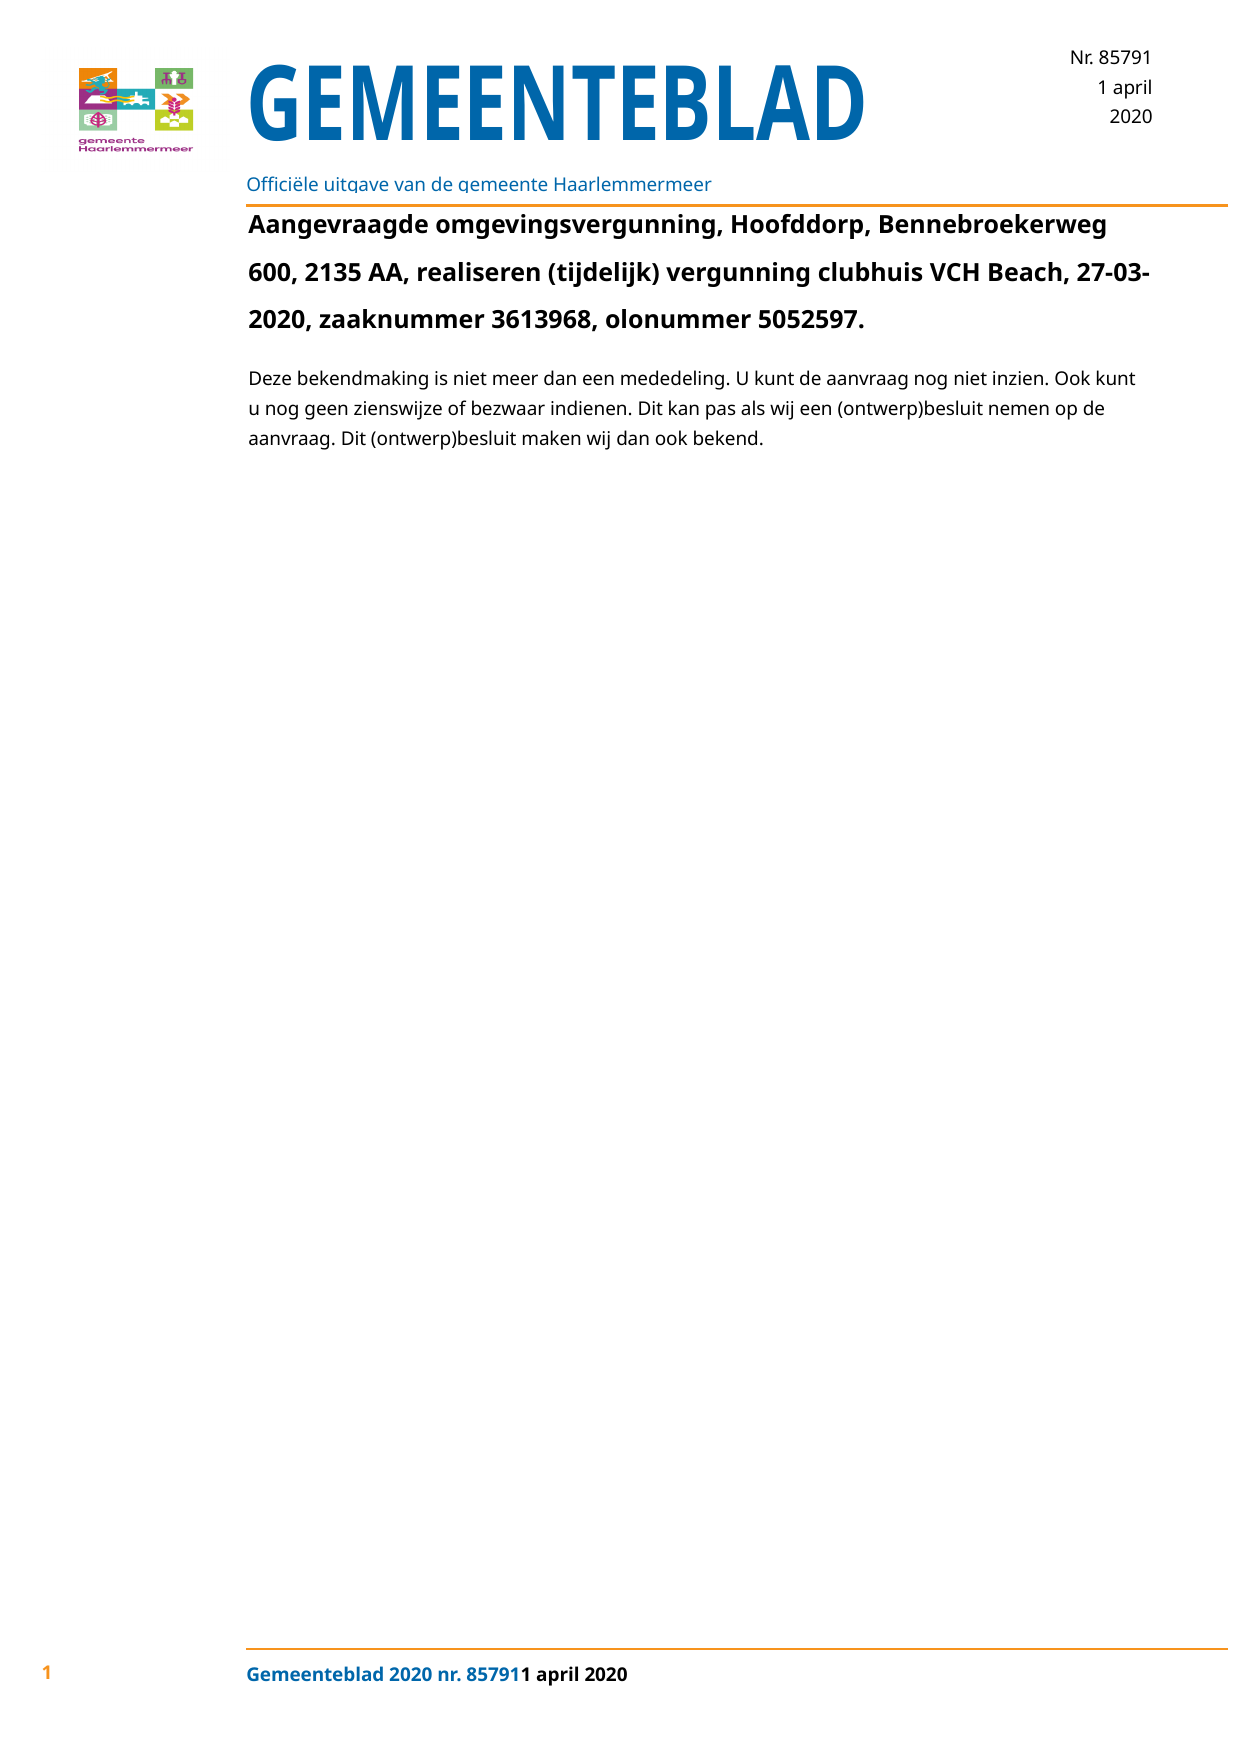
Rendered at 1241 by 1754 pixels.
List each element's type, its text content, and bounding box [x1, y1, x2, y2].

picture [41, 47, 231, 172]
text Deze bekendmaking is niet meer dan een mededeling. U kunt de aanvraag nog niet inzien. Ook kunt u nog geen zienswijze of bezwaar indienen. Dit kan pas als wij een (ontwerp)besluit nemen op de aanvraag. Dit (ontwerp)besluit maken wij dan ook bekend. [248, 366, 1152, 450]
text Aangevraagde omgevingsvergunning, Hoofddorp, Bennebroekerweg 600, 2135 AA, realiseren (tijdelijk) vergunning clubhuis VCH Beach, 27-03-2020, zaaknummer 3613968, olonummer 5052597. [248, 207, 1152, 336]
